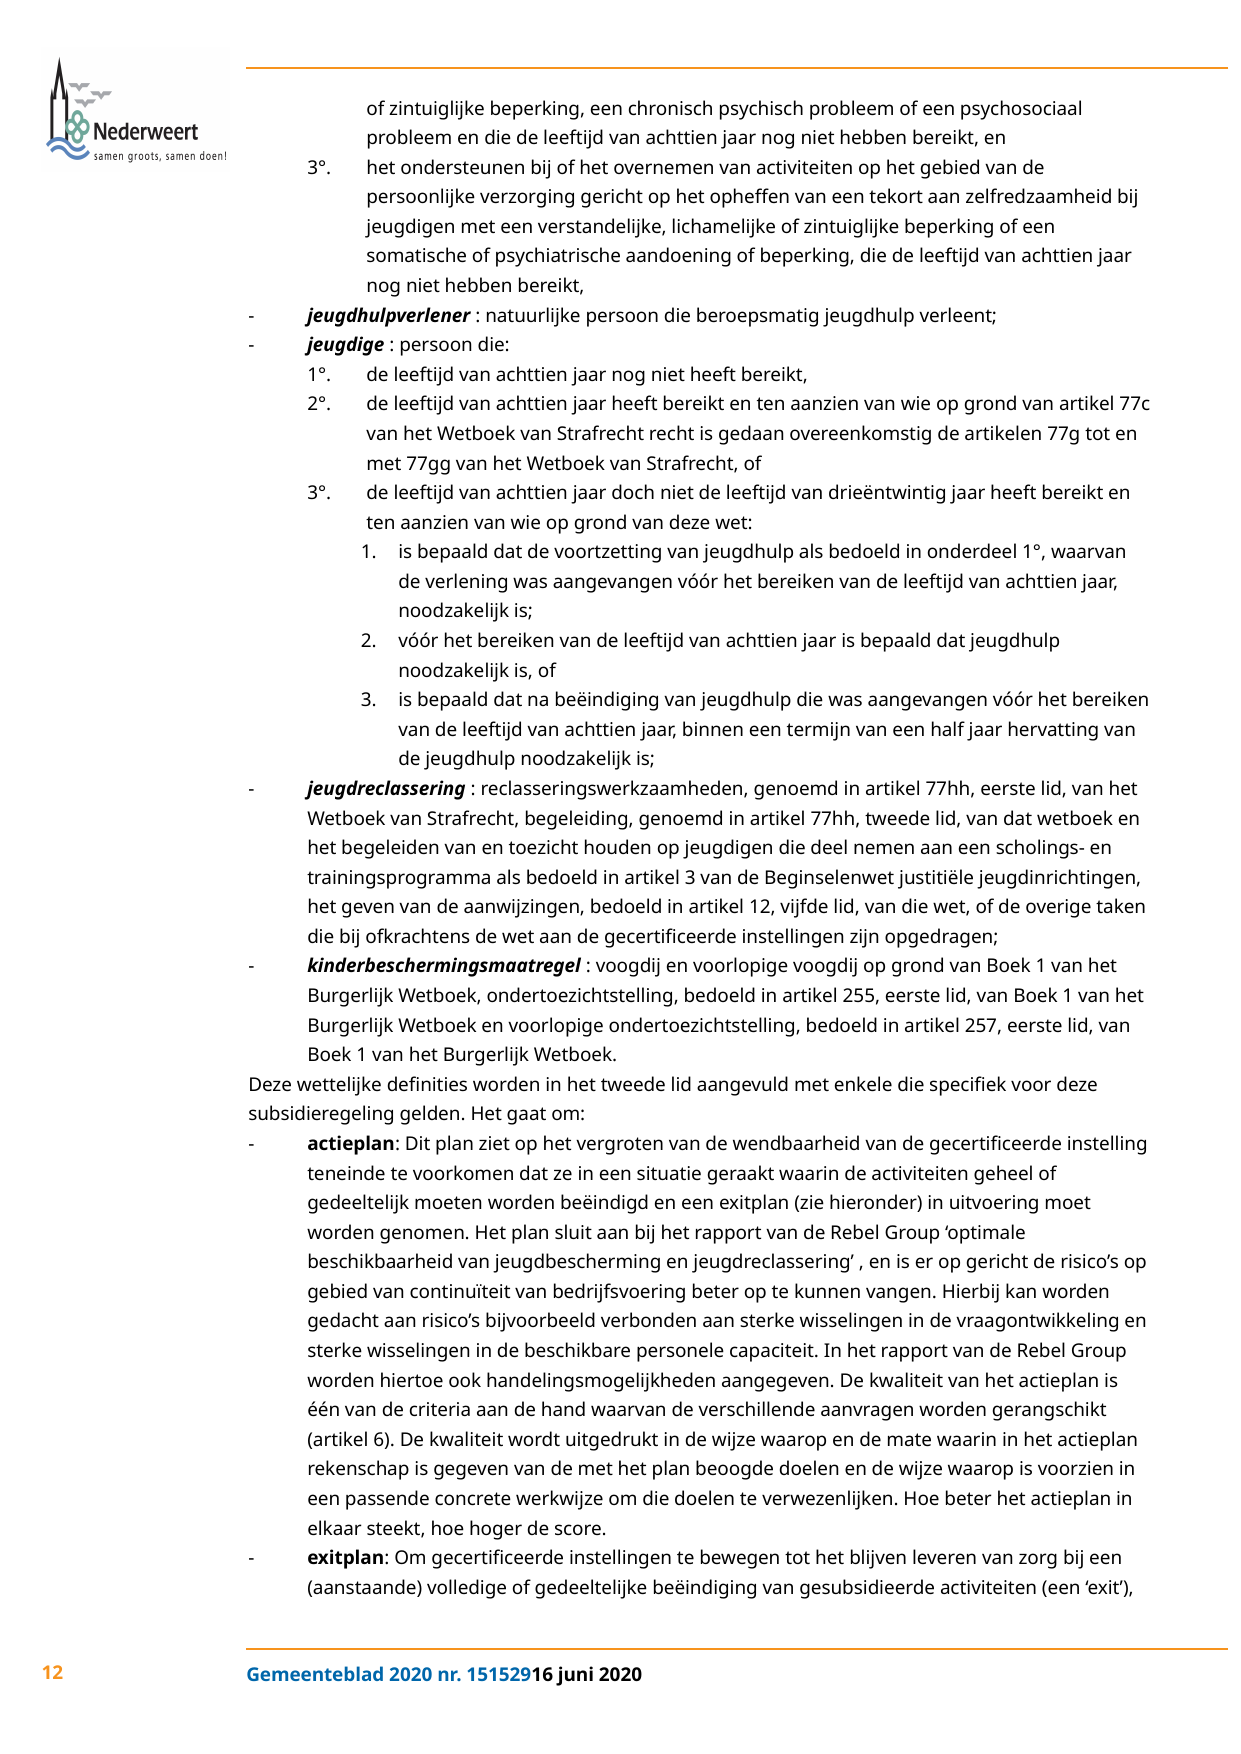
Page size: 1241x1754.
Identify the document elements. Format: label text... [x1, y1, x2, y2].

list is bepaald dat na beëindiging van jeugdhulp die was aangevangen vóór het bereiken van de leeftijd van achttien jaar, binnen een termijn van een half jaar hervatting van de jeugdhulp noodzakelijk is; [361, 686, 1152, 771]
list jeugdige : persoon die: [248, 331, 1152, 357]
list of zintuiglijke beperking, een chronisch psychisch probleem of een psychosociaal probleem en die de leeftijd van achttien jaar nog niet hebben bereikt, en [307, 95, 1152, 150]
list het ondersteunen bij of het overnemen van activiteiten op het gebied van de persoonlijke verzorging gericht op het opheffen van een tekort aan zelfredzaamheid bij jeugdigen met een verstandelijke, lichamelijke of zintuiglijke beperking of een somatische of psychiatrische aandoening of beperking, die de leeftijd van achttien jaar nog niet hebben bereikt, [307, 154, 1152, 298]
list is bepaald dat de voortzetting van jeugdhulp als bedoeld in onderdeel 1°, waarvan de verlening was aangevangen vóór het bereiken van de leeftijd van achttien jaar, noodzakelijk is; [361, 538, 1152, 623]
list jeugdreclassering : reclasseringswerkzaamheden, genoemd in artikel 77hh, eerste lid, van het Wetboek van Strafrecht, begeleiding, genoemd in artikel 77hh, tweede lid, van dat wetboek en het begeleiden van en toezicht houden op jeugdigen die deel nemen aan een scholings- en trainingsprogramma als bedoeld in artikel 3 van de Beginselenwet justitiële jeugdinrichtingen, het geven van de aanwijzingen, bedoeld in artikel 12, vijfde lid, van die wet, of de overige taken die bij ofkrachtens de wet aan de gecertificeerde instellingen zijn opgedragen; [248, 775, 1152, 949]
list kinderbeschermingsmaatregel : voogdij en voorlopige voogdij op grond van Boek 1 van het Burgerlijk Wetboek, ondertoezichtstelling, bedoeld in artikel 255, eerste lid, van Boek 1 van het Burgerlijk Wetboek en voorlopige ondertoezichtstelling, bedoeld in artikel 257, eerste lid, van Boek 1 van het Burgerlijk Wetboek. [248, 953, 1152, 1067]
list de leeftijd van achttien jaar heeft bereikt en ten aanzien van wie op grond van artikel 77c van het Wetboek van Strafrecht recht is gedaan overeenkomstig de artikelen 77g tot en met 77gg van het Wetboek van Strafrecht, of [307, 391, 1152, 476]
picture [41, 47, 231, 172]
list de leeftijd van achttien jaar doch niet de leeftijd van drieëntwintig jaar heeft bereikt en ten aanzien van wie op grond van deze wet: [307, 479, 1152, 535]
list exitplan: Om gecertificeerde instellingen te bewegen tot het blijven leveren van zorg bij een (aanstaande) volledige of gedeeltelijke beëindiging van gesubsidieerde activiteiten (een ‘exit’), [248, 1544, 1152, 1600]
list actieplan: Dit plan ziet op het vergroten van de wendbaarheid van de gecertificeerde instelling teneinde te voorkomen dat ze in een situatie geraakt waarin de activiteiten geheel of gedeeltelijk moeten worden beëindigd en een exitplan (zie hieronder) in uitvoering moet worden genomen. Het plan sluit aan bij het rapport van de Rebel Group ‘optimale beschikbaarheid van jeugdbescherming en jeugdreclassering’ , en is er op gericht de risico’s op gebied van continuïteit van bedrijfsvoering beter op te kunnen vangen. Hierbij kan worden gedacht aan risico’s bijvoorbeeld verbonden aan sterke wisselingen in de vraagontwikkeling en sterke wisselingen in de beschikbare personele capaciteit. In het rapport van de Rebel Group worden hiertoe ook handelingsmogelijkheden aangegeven. De kwaliteit van het actieplan is één van de criteria aan de hand waarvan de verschillende aanvragen worden gerangschikt (artikel 6). De kwaliteit wordt uitgedrukt in de wijze waarop en de mate waarin in het actieplan rekenschap is gegeven van de met het plan beoogde doelen en de wijze waarop is voorzien in een passende concrete werkwijze om die doelen te verwezenlijken. Hoe beter het actieplan in elkaar steekt, hoe hoger de score. [248, 1130, 1152, 1541]
list de leeftijd van achttien jaar nog niet heeft bereikt, [307, 361, 1152, 387]
list jeugdhulpverlener : natuurlijke persoon die beroepsmatig jeugdhulp verleent; [248, 302, 1152, 328]
list vóór het bereiken van de leeftijd van achttien jaar is bepaald dat jeugdhulp noodzakelijk is, of [361, 627, 1152, 683]
text Deze wettelijke definities worden in het tweede lid aangevuld met enkele die specifiek voor deze subsidieregeling gelden. Het gaat om: [248, 1071, 1152, 1126]
